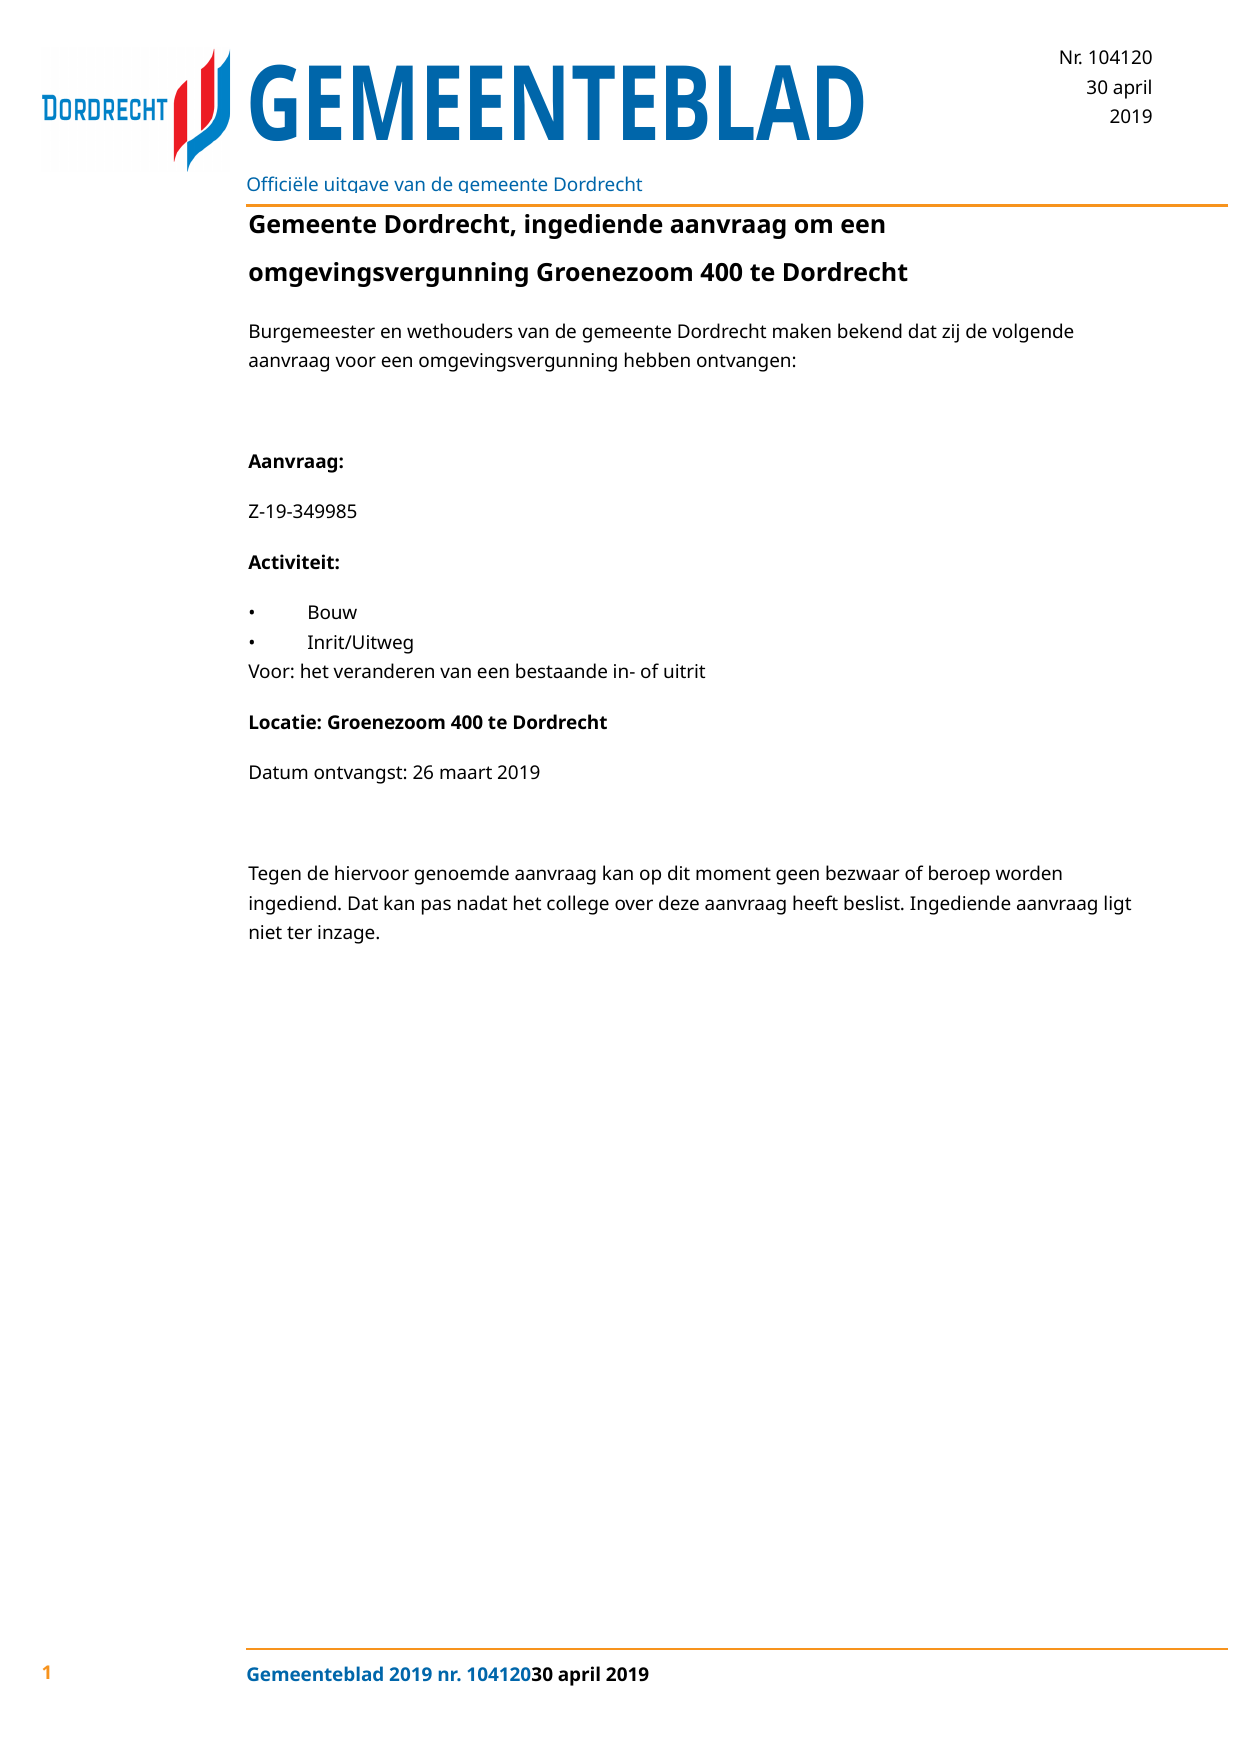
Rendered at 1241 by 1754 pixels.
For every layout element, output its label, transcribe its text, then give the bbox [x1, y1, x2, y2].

text Gemeente Dordrecht, ingediende aanvraag om een omgevingsvergunning Groenezoom 400 te Dordrecht [248, 207, 1152, 288]
list Inrit/Uitweg [248, 629, 1152, 655]
text Burgemeester en wethouders van de gemeente Dordrecht maken bekend dat zij de volgende aanvraag voor een omgevingsvergunning hebben ontvangen: [248, 318, 1152, 373]
text Locatie: Groenezoom 400 te Dordrecht [248, 709, 1152, 735]
text Z-19-349985 [248, 499, 1152, 524]
text Aanvraag: [248, 448, 1152, 474]
text Tegen de hiervoor genoemde aanvraag kan op dit moment geen bezwaar of beroep worden ingediend. Dat kan pas nadat het college over deze aanvraag heeft beslist. Ingediende aanvraag ligt niet ter inzage. [248, 860, 1152, 945]
text Voor: het veranderen van een bestaande in- of uitrit [248, 659, 1152, 684]
list Bouw [248, 599, 1152, 625]
text Datum ontvangst: 26 maart 2019 [248, 759, 1152, 785]
picture [41, 47, 231, 172]
text Activiteit: [248, 549, 1152, 575]
